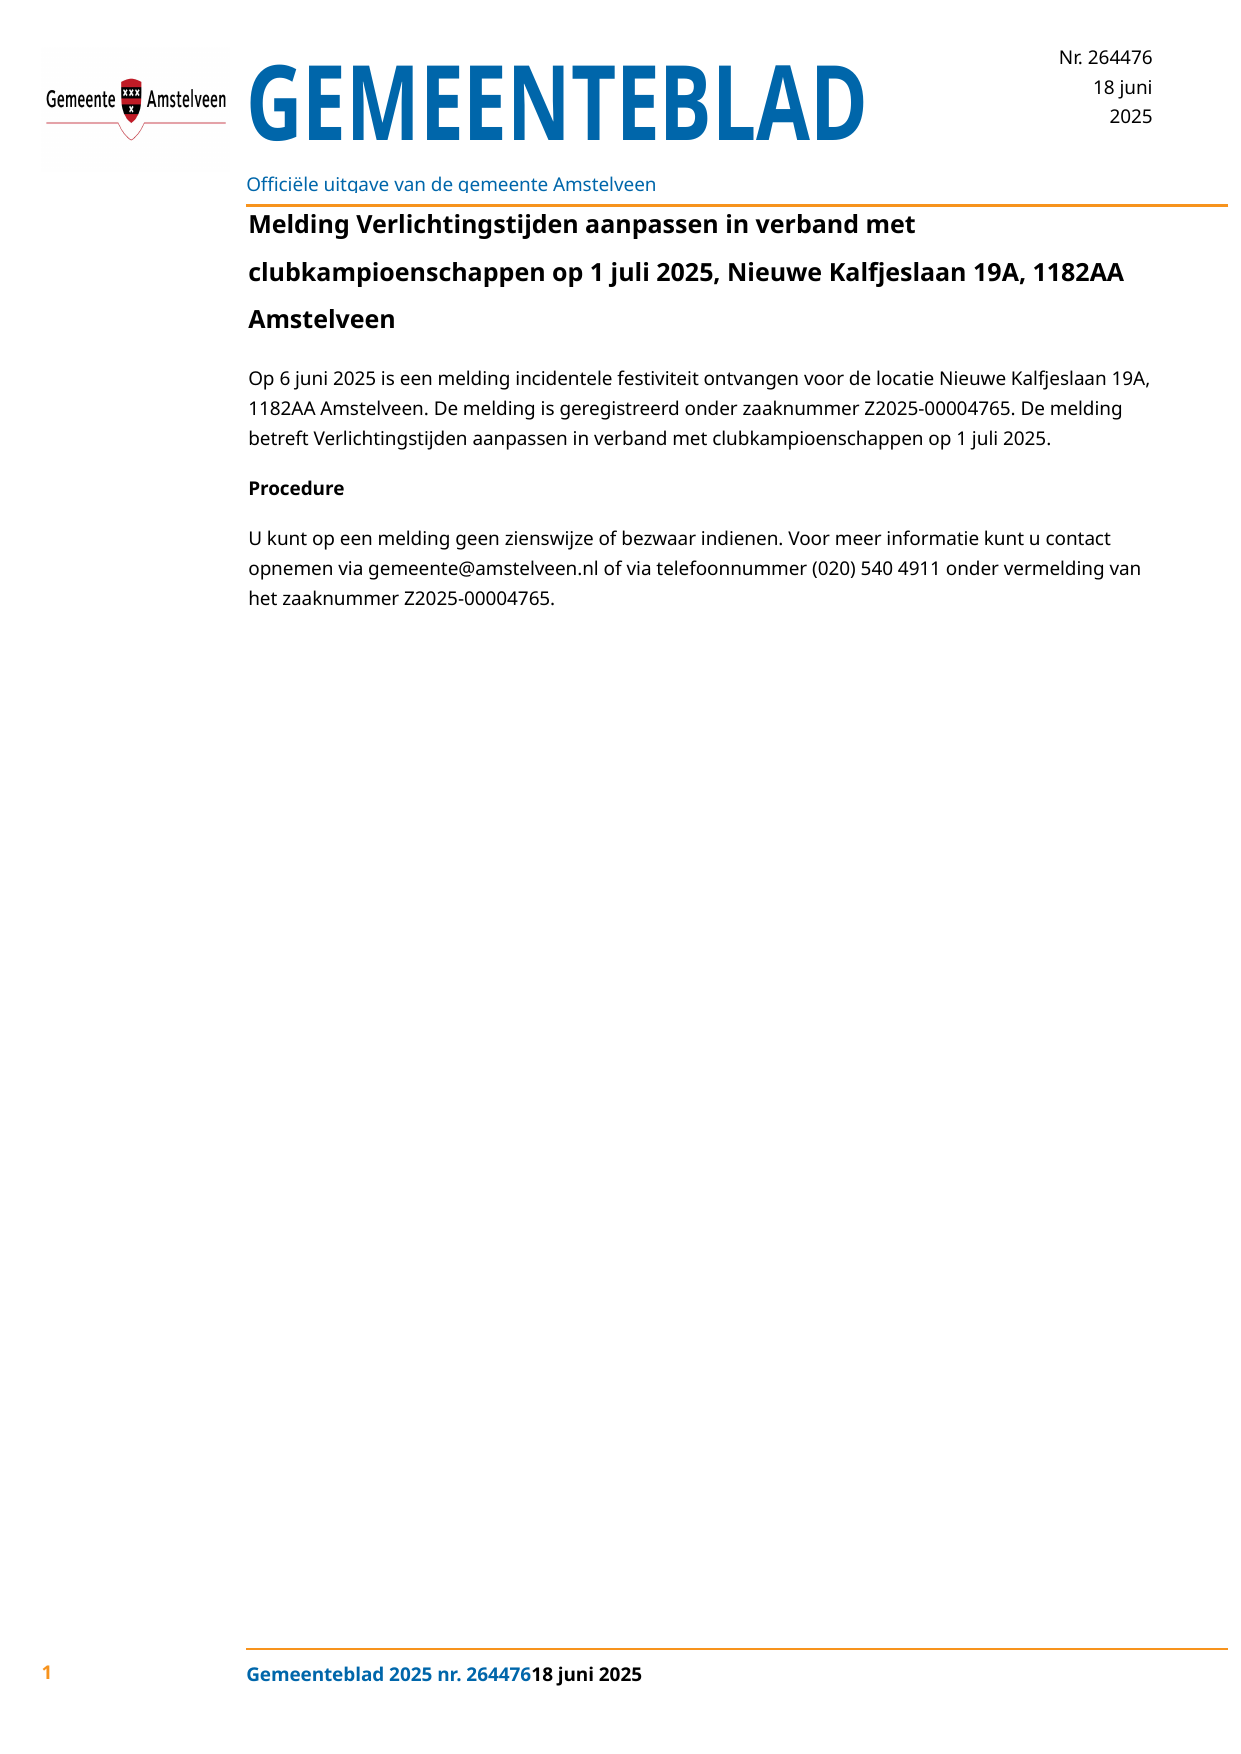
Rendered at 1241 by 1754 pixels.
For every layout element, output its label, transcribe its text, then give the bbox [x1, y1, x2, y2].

picture [41, 47, 231, 172]
text Melding Verlichtingstijden aanpassen in verband met clubkampioenschappen op 1 juli 2025, Nieuwe Kalfjeslaan 19A, 1182AA Amstelveen [248, 207, 1152, 336]
text Op 6 juni 2025 is een melding incidentele festiviteit ontvangen voor de locatie Nieuwe Kalfjeslaan 19A, 1182AA Amstelveen. De melding is geregistreerd onder zaaknummer Z2025-00004765. De melding betreft Verlichtingstijden aanpassen in verband met clubkampioenschappen op 1 juli 2025. [248, 366, 1152, 450]
text Procedure [248, 475, 1152, 501]
text U kunt op een melding geen zienswijze of bezwaar indienen. Voor meer informatie kunt u contact opnemen via gemeente@amstelveen.nl of via telefoonnummer (020) 540 4911 onder vermelding van het zaaknummer Z2025-00004765. [248, 526, 1152, 610]
